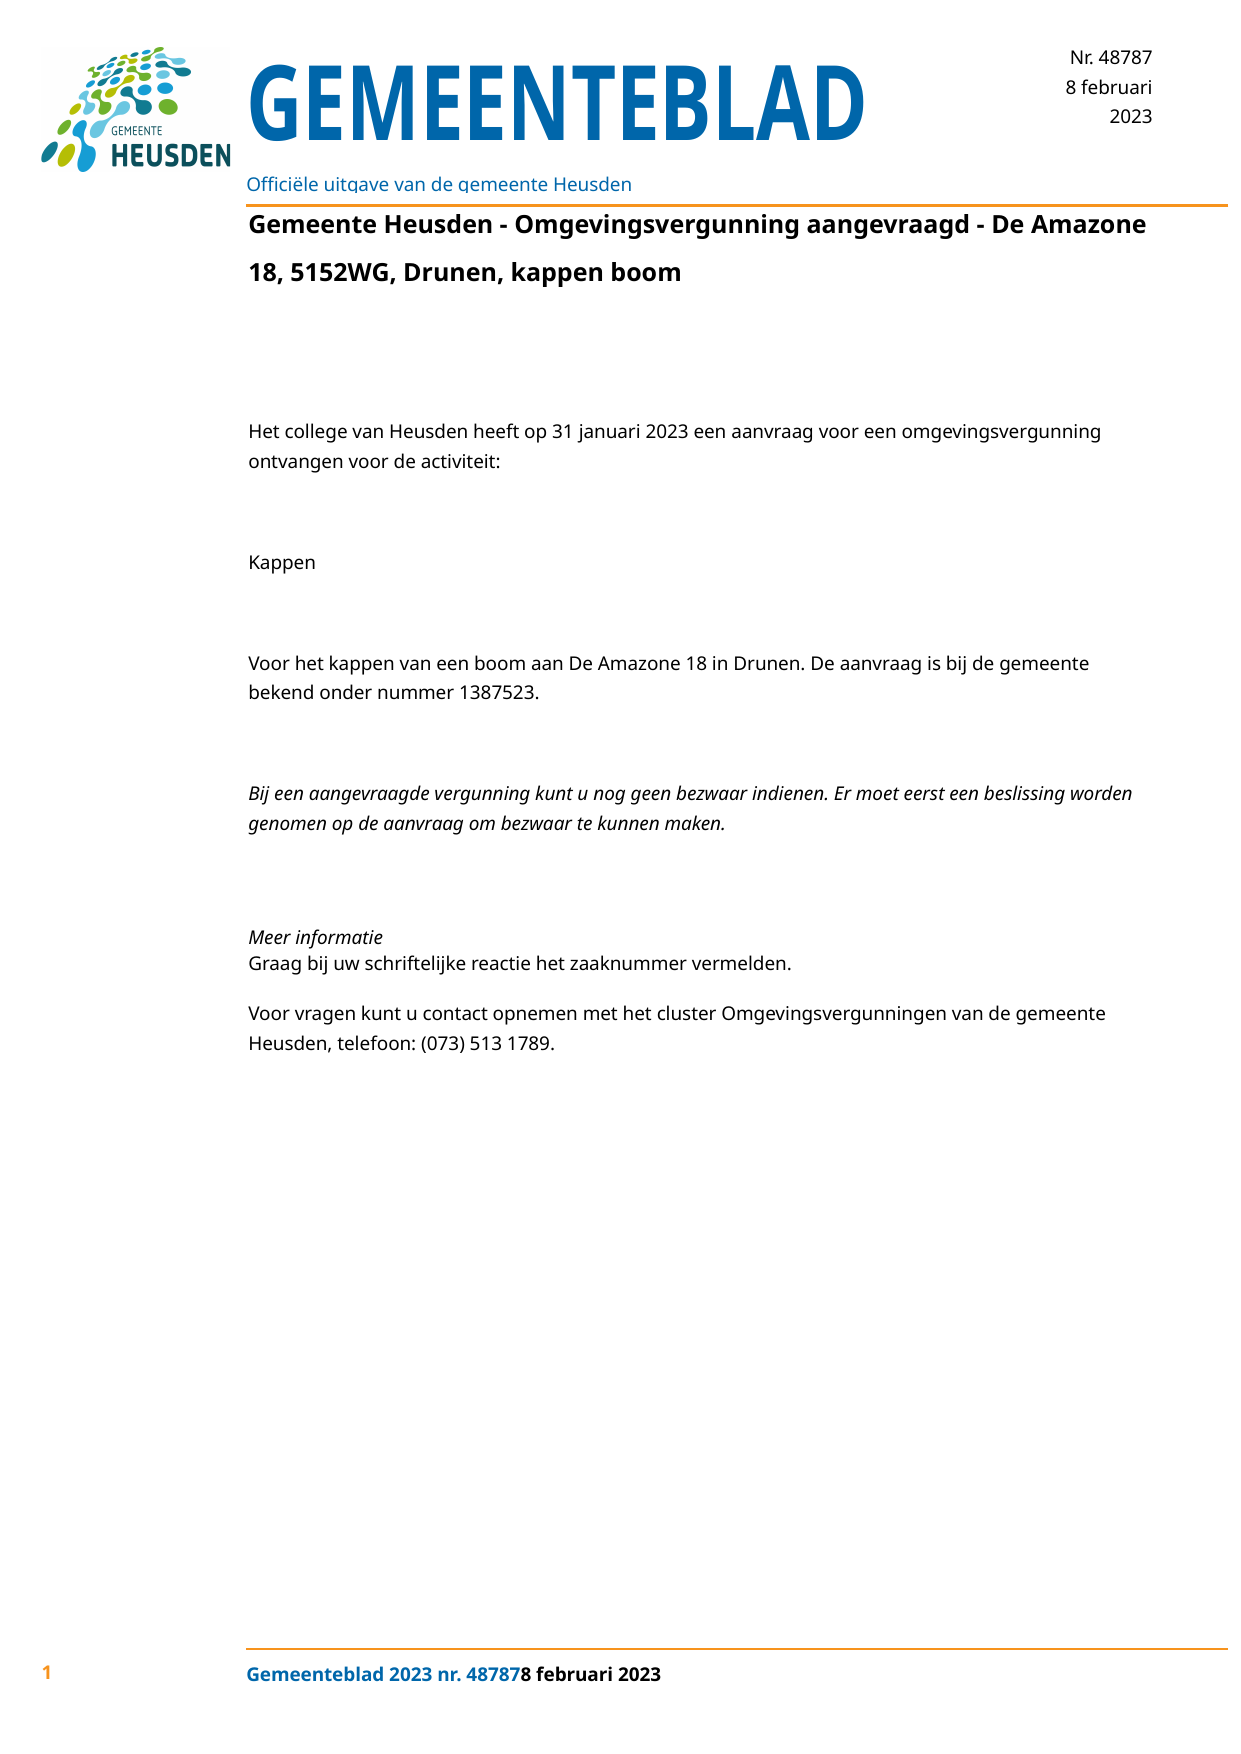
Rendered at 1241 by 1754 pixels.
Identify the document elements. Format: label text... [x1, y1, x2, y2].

text Kappen [248, 549, 1152, 575]
text Voor het kappen van een boom aan De Amazone 18 in Drunen. De aanvraag is bij de gemeente bekend onder nummer 1387523. [248, 650, 1152, 705]
text Het college van Heusden heeft op 31 januari 2023 een aanvraag voor een omgevingsvergunning ontvangen voor de activiteit: [248, 419, 1152, 474]
text Meer informatie [248, 924, 1152, 950]
text Gemeente Heusden - Omgevingsvergunning aangevraagd - De Amazone 18, 5152WG, Drunen, kappen boom [248, 207, 1152, 288]
text Bij een aangevraagde vergunning kunt u nog geen bezwaar indienen. Er moet eerst een beslissing worden genomen op de aanvraag om bezwaar te kunnen maken. [248, 780, 1152, 836]
text Voor vragen kunt u contact opnemen met het cluster Omgevingsvergunningen van de gemeente Heusden, telefoon: (073) 513 1789. [248, 1001, 1152, 1056]
picture [41, 47, 231, 172]
text Graag bij uw schriftelijke reactie het zaaknummer vermelden. [248, 950, 1152, 976]
